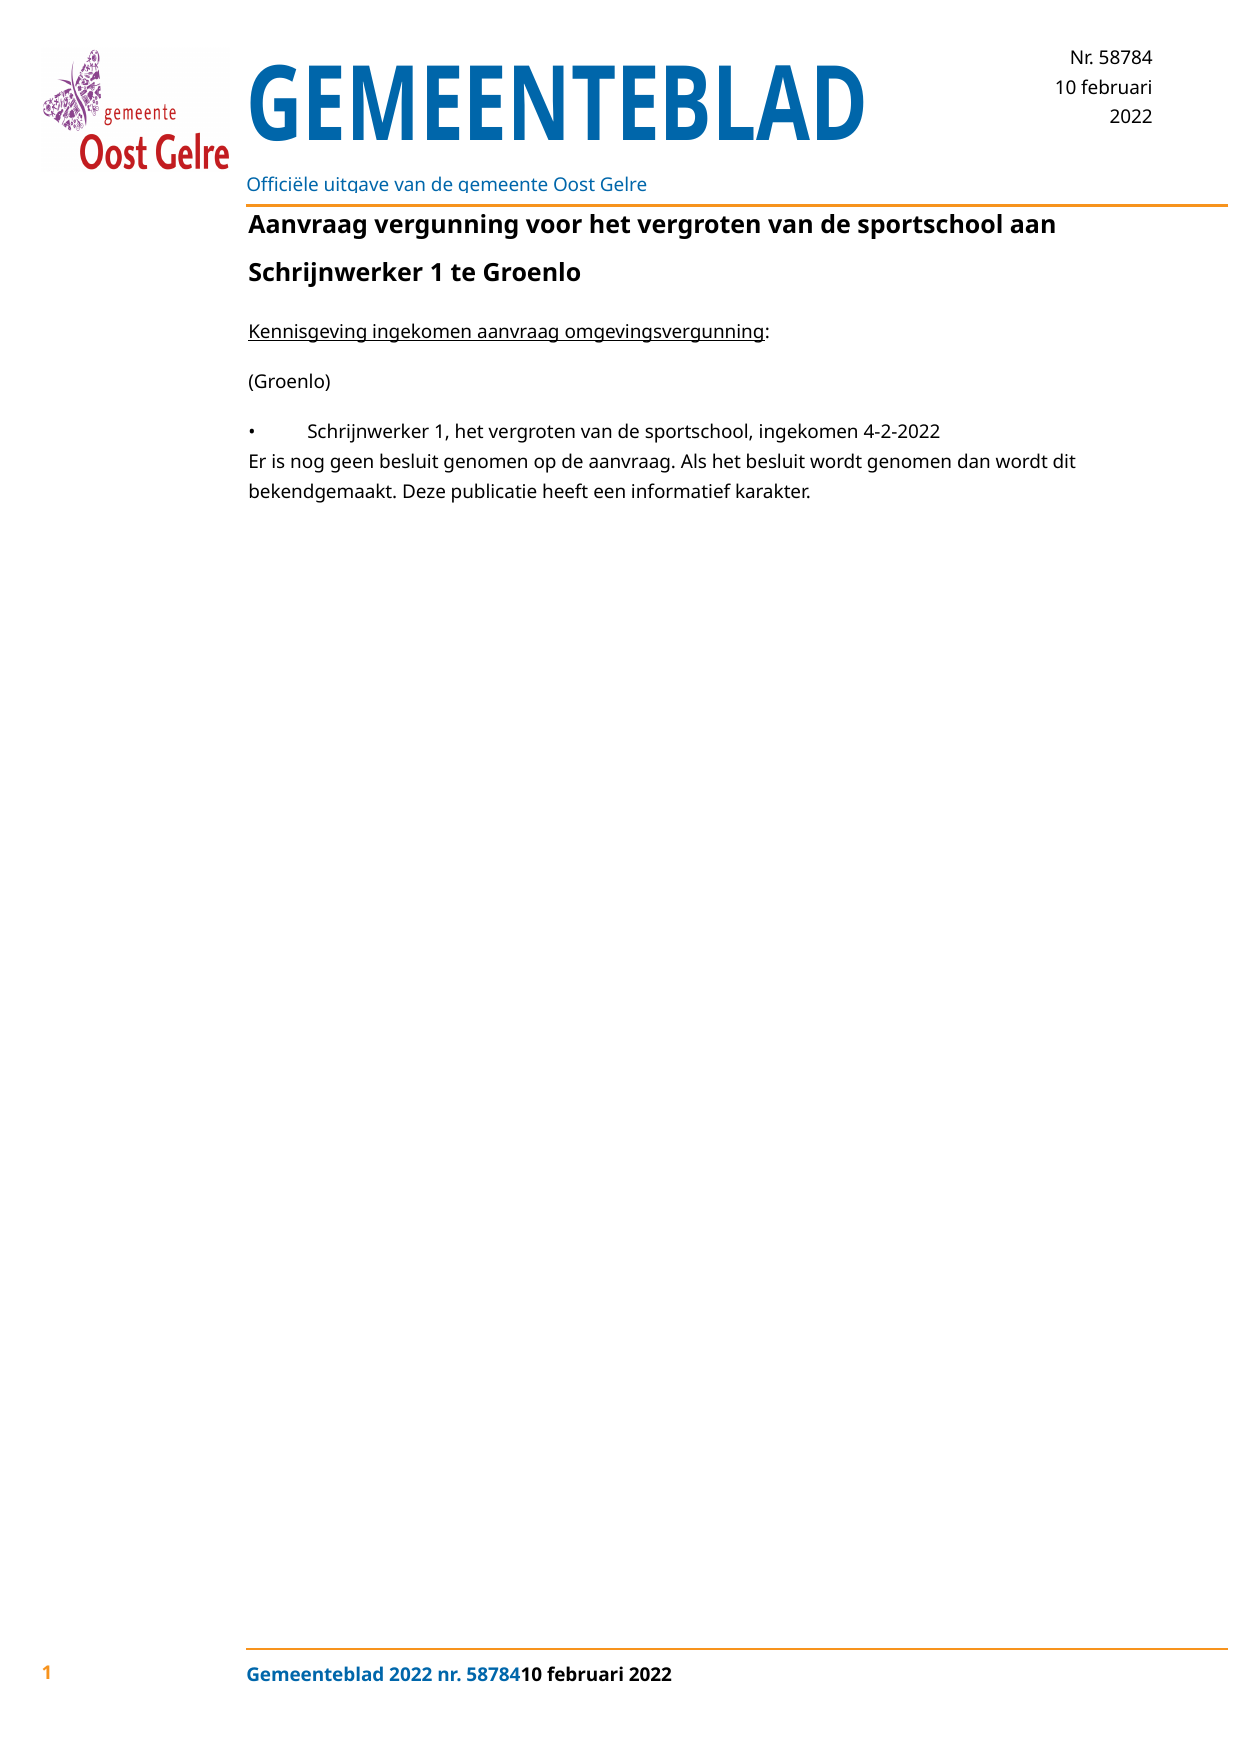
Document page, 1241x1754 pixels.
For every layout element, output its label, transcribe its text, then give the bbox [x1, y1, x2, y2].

text (Groenlo) [248, 368, 1152, 394]
text Er is nog geen besluit genomen op de aanvraag. Als het besluit wordt genomen dan wordt dit bekendgemaakt. Deze publicatie heeft een informatief karakter. [248, 448, 1152, 504]
list Schrijnwerker 1, het vergroten van de sportschool, ingekomen 4-2-2022 [248, 419, 1152, 444]
text Aanvraag vergunning voor het vergroten van de sportschool aan Schrijnwerker 1 te Groenlo [248, 207, 1152, 288]
picture [41, 47, 231, 172]
text Kennisgeving ingekomen aanvraag omgevingsvergunning: [248, 318, 1152, 344]
